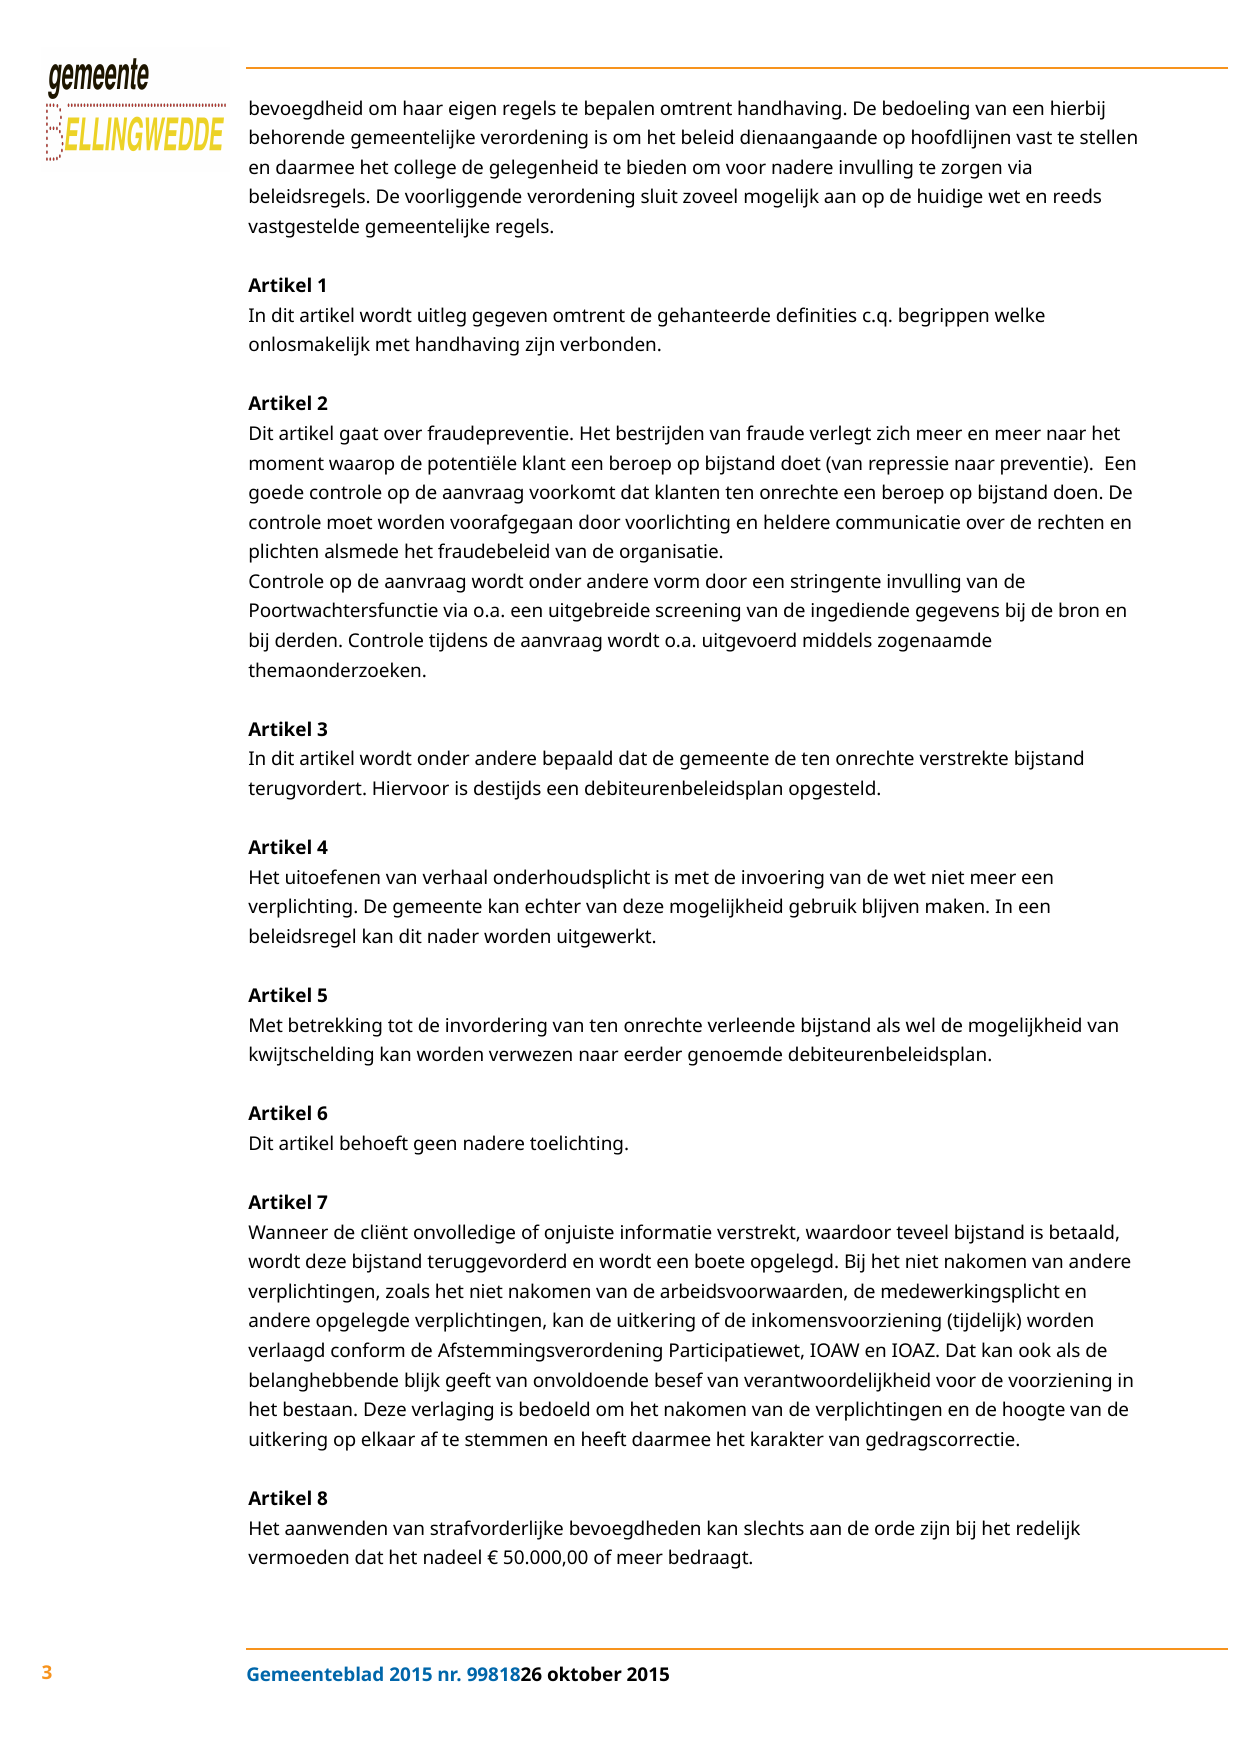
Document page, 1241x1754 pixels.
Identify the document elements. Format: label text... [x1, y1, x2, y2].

text Wanneer de cliënt onvolledige of onjuiste informatie verstrekt, waardoor teveel bijstand is betaald, wordt deze bijstand teruggevorderd en wordt een boete opgelegd. Bij het niet nakomen van andere verplichtingen, zoals het niet nakomen van de arbeidsvoorwaarden, de medewerkingsplicht en andere opgelegde verplichtingen, kan de uitkering of de inkomensvoorziening (tijdelijk) worden verlaagd conform de Afstemmingsverordening Participatiewet, IOAW en IOAZ. Dat kan ook als de belanghebbende blijk geeft van onvoldoende besef van verantwoordelijkheid voor de voorziening in het bestaan. Deze verlaging is bedoeld om het nakomen van de verplichtingen en de hoogte van de uitkering op elkaar af te stemmen en heeft daarmee het karakter van gedragscorrectie. [248, 1219, 1152, 1452]
text Het uitoefenen van verhaal onderhoudsplicht is met de invoering van de wet niet meer een verplichting. De gemeente kan echter van deze mogelijkheid gebruik blijven maken. In een beleidsregel kan dit nader worden uitgewerkt. [248, 864, 1152, 949]
text Artikel 4 [248, 834, 1152, 860]
text Controle op de aanvraag wordt onder andere vorm door een stringente invulling van de Poortwachtersfunctie via o.a. een uitgebreide screening van de ingediende gegevens bij de bron en bij derden. Controle tijdens de aanvraag wordt o.a. uitgevoerd middels zogenaamde themaonderzoeken. [248, 568, 1152, 683]
text Artikel 2 [248, 391, 1152, 416]
text Artikel 6 [248, 1101, 1152, 1126]
text Artikel 8 [248, 1485, 1152, 1511]
text bevoegdheid om haar eigen regels te bepalen omtrent handhaving. De bedoeling van een hierbij behorende gemeentelijke verordening is om het beleid dienaangaande op hoofdlijnen vast te stellen en daarmee het college de gelegenheid te bieden om voor nadere invulling te zorgen via beleidsregels. De voorliggende verordening sluit zoveel mogelijk aan op de huidige wet en reeds vastgestelde gemeentelijke regels. [248, 95, 1152, 239]
text Artikel 3 [248, 716, 1152, 742]
text In dit artikel wordt uitleg gegeven omtrent de gehanteerde definities c.q. begrippen welke onlosmakelijk met handhaving zijn verbonden. [248, 302, 1152, 357]
text Met betrekking tot de invordering van ten onrechte verleende bijstand als wel de mogelijkheid van kwijtschelding kan worden verwezen naar eerder genoemde debiteurenbeleidsplan. [248, 1012, 1152, 1067]
text Dit artikel gaat over fraudepreventie. Het bestrijden van fraude verlegt zich meer en meer naar het moment waarop de potentiële klant een beroep op bijstand doet (van repressie naar preventie). Een goede controle op de aanvraag voorkomt dat klanten ten onrechte een beroep op bijstand doen. De controle moet worden voorafgegaan door voorlichting en heldere communicatie over de rechten en plichten alsmede het fraudebeleid van de organisatie. [248, 420, 1152, 564]
text Artikel 7 [248, 1189, 1152, 1215]
text Artikel 5 [248, 982, 1152, 1008]
text Het aanwenden van strafvorderlijke bevoegdheden kan slechts aan de orde zijn bij het redelijk vermoeden dat het nadeel € 50.000,00 of meer bedraagt. [248, 1515, 1152, 1570]
text Artikel 1 [248, 272, 1152, 298]
text Dit artikel behoeft geen nadere toelichting. [248, 1130, 1152, 1156]
picture [41, 47, 231, 172]
text In dit artikel wordt onder andere bepaald dat de gemeente de ten onrechte verstrekte bijstand terugvordert. Hiervoor is destijds een debiteurenbeleidsplan opgesteld. [248, 746, 1152, 801]
